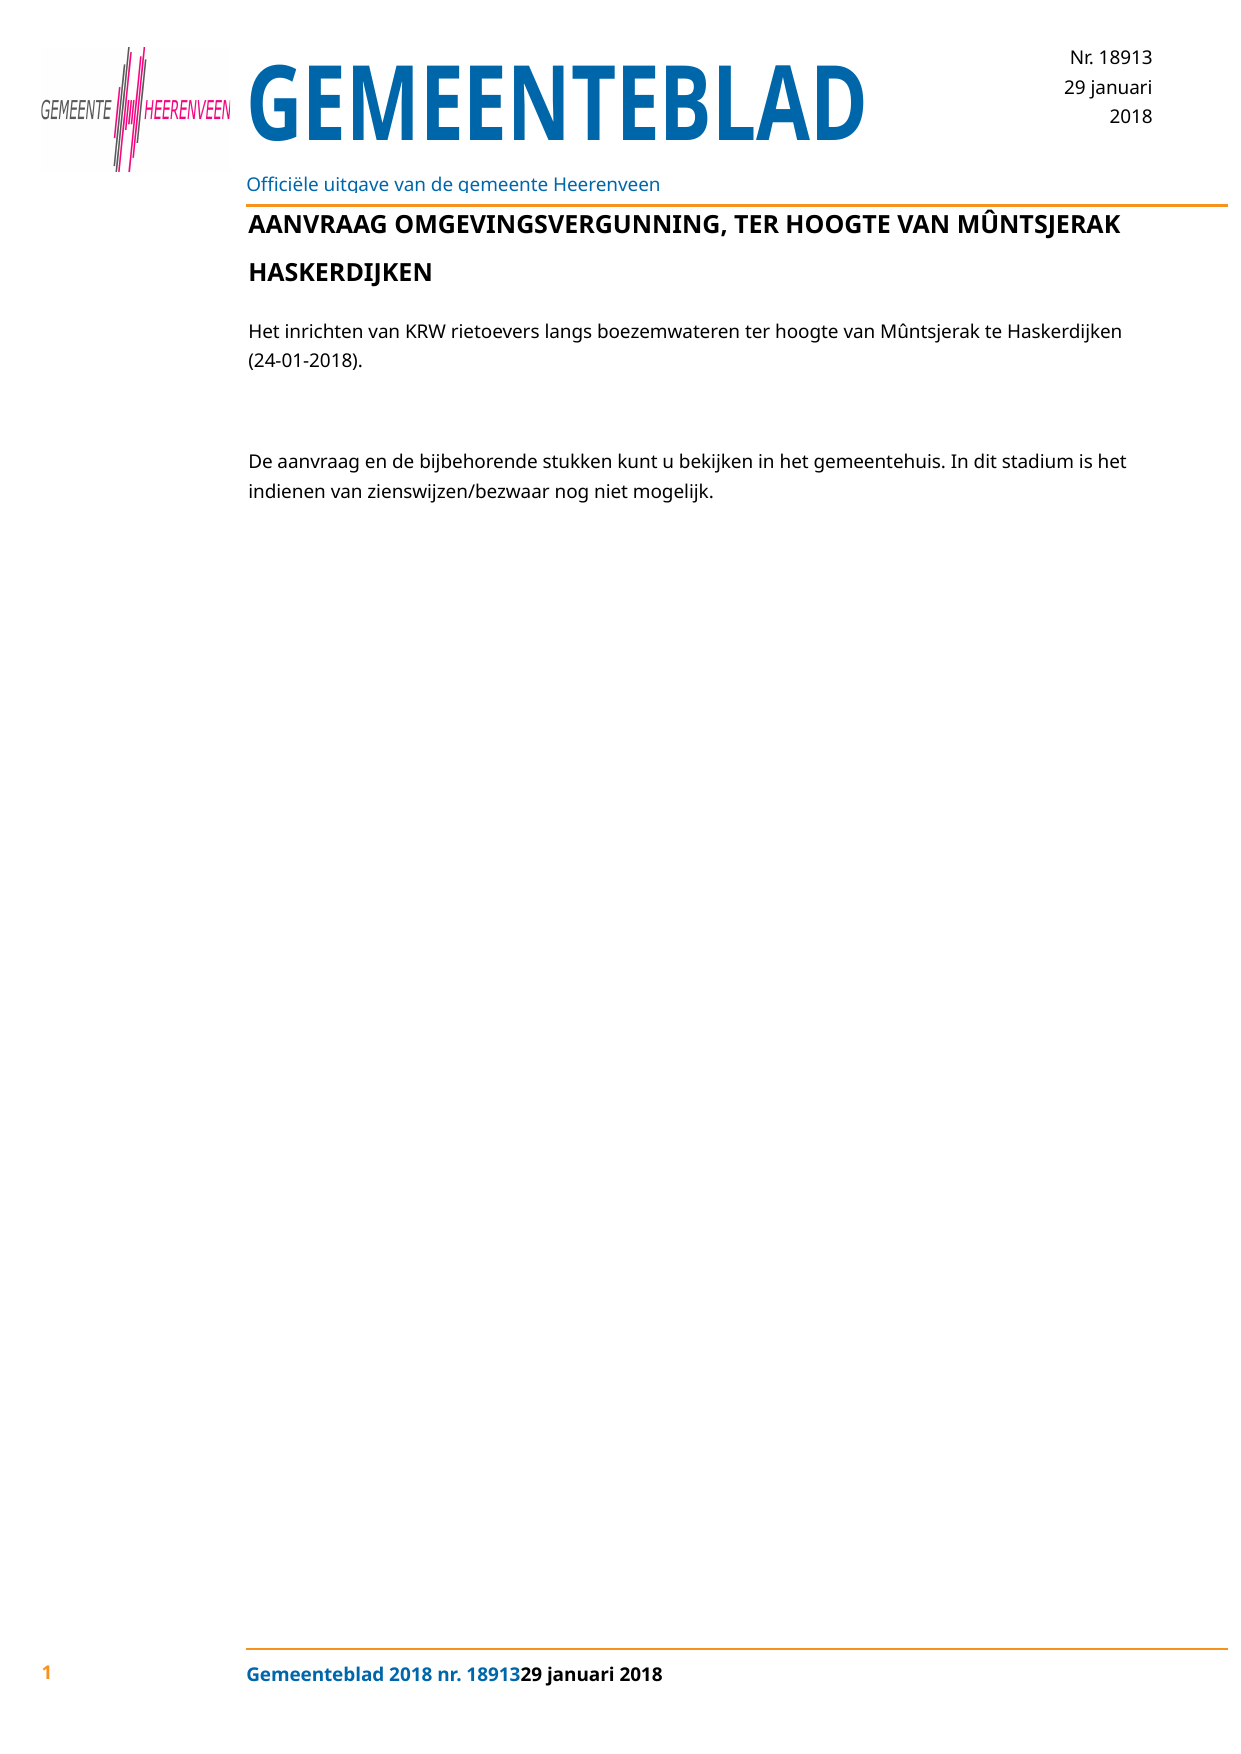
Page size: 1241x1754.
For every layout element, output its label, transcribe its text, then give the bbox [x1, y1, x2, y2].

text De aanvraag en de bijbehorende stukken kunt u bekijken in het gemeentehuis. In dit stadium is het indienen van zienswijzen/bezwaar nog niet mogelijk. [248, 448, 1152, 504]
text AANVRAAG OMGEVINGSVERGUNNING, TER HOOGTE VAN MÛNTSJERAK HASKERDIJKEN [248, 207, 1152, 288]
picture [41, 47, 231, 172]
text Het inrichten van KRW rietoevers langs boezemwateren ter hoogte van Mûntsjerak te Haskerdijken (24-01-2018). [248, 318, 1152, 373]
